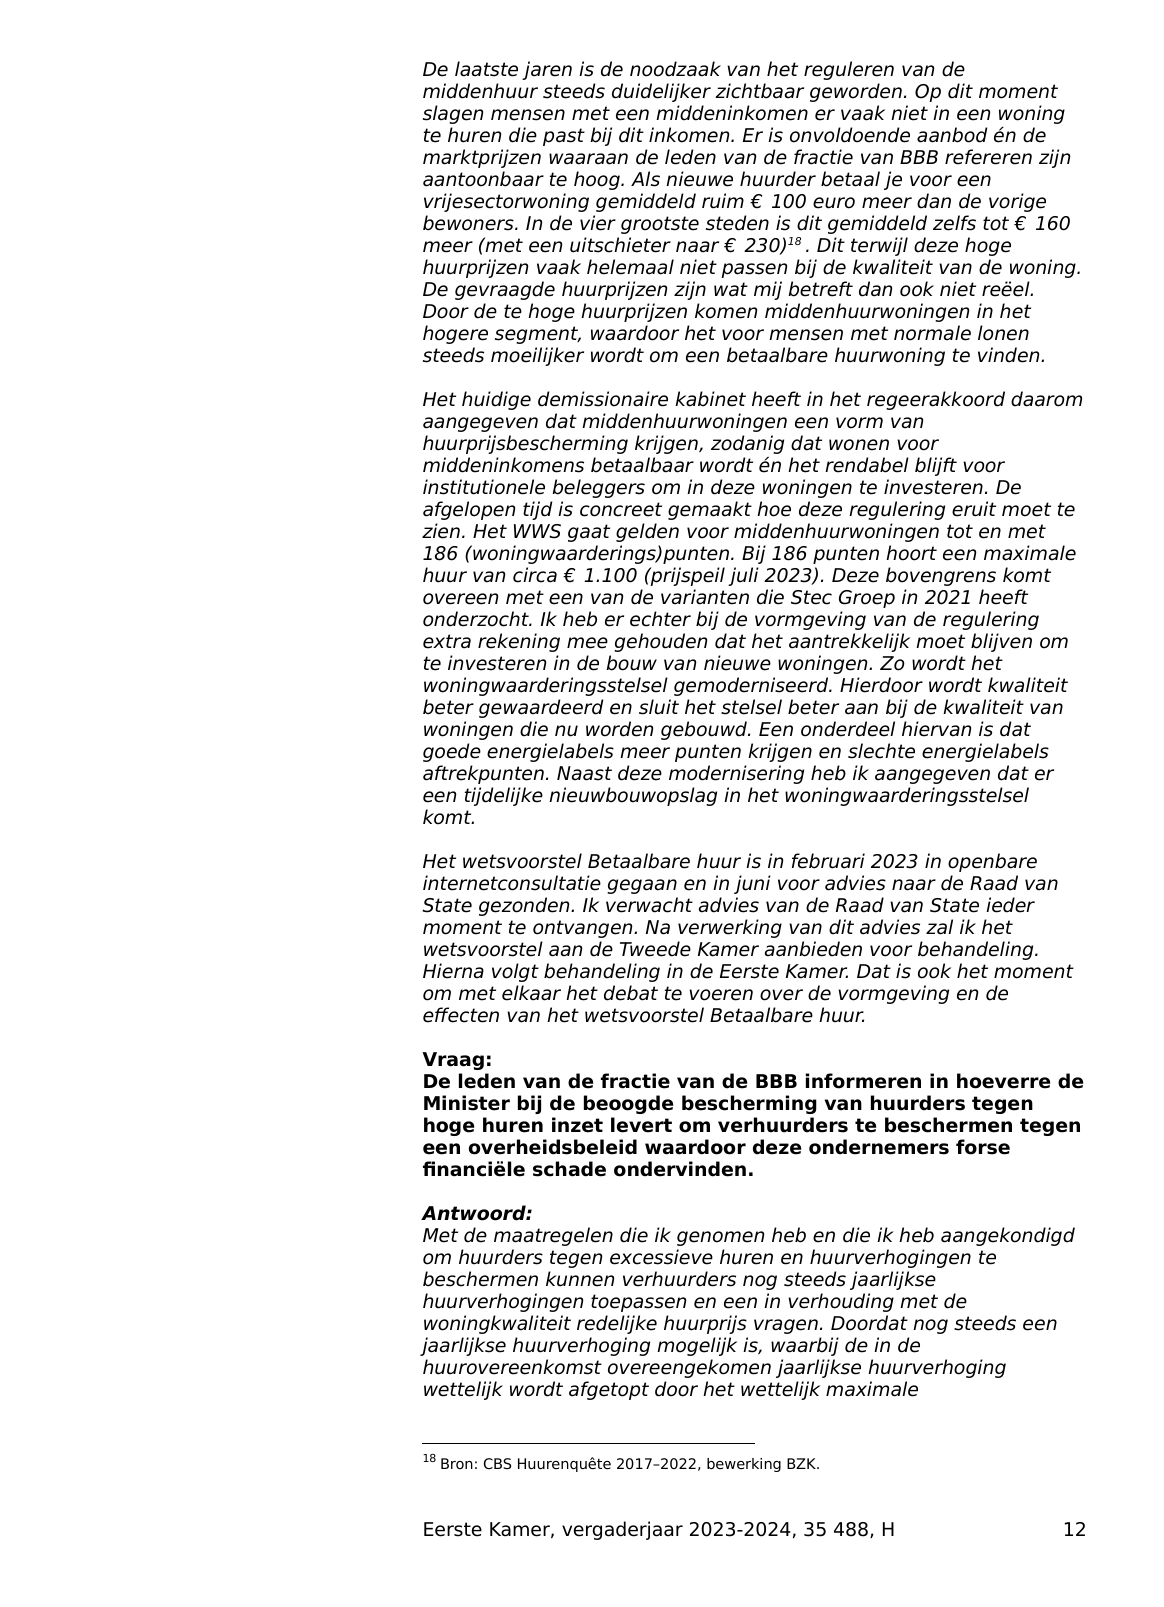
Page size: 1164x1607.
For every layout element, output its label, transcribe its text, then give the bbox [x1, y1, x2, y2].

text De laatste jaren is de noodzaak van het reguleren van de middenhuur steeds duidelijker zichtbaar geworden. Op dit moment slagen mensen met een middeninkomen er vaak niet in een woning te huren die past bij dit inkomen. Er is onvoldoende aanbod én de marktprijzen waaraan de leden van de fractie van BBB refereren zijn aantoonbaar te hoog. Als nieuwe huurder betaal je voor een vrijesectorwoning gemiddeld ruim € 100 euro meer dan de vorige bewoners. In de vier grootste steden is dit gemiddeld zelfs tot € 160 meer (met een uitschieter naar € 230). Dit terwijl deze hoge huurprijzen vaak helemaal niet passen bij de kwaliteit van de woning. De gevraagde huurprijzen zijn wat mij betreft dan ook niet reëel. Door de te hoge huurprijzen komen middenhuurwoningen in het hogere segment, waardoor het voor mensen met normale lonen steeds moeilijker wordt om een betaalbare huurwoning te vinden. [422, 59, 1087, 367]
text Het huidige demissionaire kabinet heeft in het regeerakkoord daarom aangegeven dat middenhuurwoningen een vorm van huurprijsbescherming krijgen, zodanig dat wonen voor middeninkomens betaalbaar wordt én het rendabel blijft voor institutionele beleggers om in deze woningen te investeren. De afgelopen tijd is concreet gemaakt hoe deze regulering eruit moet te zien. Het WWS gaat gelden voor middenhuurwoningen tot en met 186 (woningwaarderings)punten. Bij 186 punten hoort een maximale huur van circa € 1.100 (prijspeil juli 2023). Deze bovengrens komt overeen met een van de varianten die Stec Groep in 2021 heeft onderzocht. Ik heb er echter bij de vormgeving van de regulering extra rekening mee gehouden dat het aantrekkelijk moet blijven om te investeren in de bouw van nieuwe woningen. Zo wordt het woningwaarderingsstelsel gemoderniseerd. Hierdoor wordt kwaliteit beter gewaardeerd en sluit het stelsel beter aan bij de kwaliteit van woningen die nu worden gebouwd. Een onderdeel hiervan is dat goede energielabels meer punten krijgen en slechte energielabels aftrekpunten. Naast deze modernisering heb ik aangegeven dat er een tijdelijke nieuwbouwopslag in het woningwaarderingsstelsel komt. [422, 389, 1087, 828]
text Antwoord: [422, 1203, 1087, 1225]
text De leden van de fractie van de BBB informeren in hoeverre de Minister bij de beoogde bescherming van huurders tegen hoge huren inzet levert om verhuurders te beschermen tegen een overheidsbeleid waardoor deze ondernemers forse financiële schade ondervinden. [422, 1071, 1087, 1181]
text Vraag: [422, 1049, 1087, 1071]
text Het wetsvoorstel Betaalbare huur is in februari 2023 in openbare internetconsultatie gegaan en in juni voor advies naar de Raad van State gezonden. Ik verwacht advies van de Raad van State ieder moment te ontvangen. Na verwerking van dit advies zal ik het wetsvoorstel aan de Tweede Kamer aanbieden voor behandeling. Hierna volgt behandeling in de Eerste Kamer. Dat is ook het moment om met elkaar het debat te voeren over de vormgeving en de effecten van het wetsvoorstel Betaalbare huur. [422, 851, 1087, 1027]
text Bron: CBS Huurenquête 2017–2022, bewerking BZK. [422, 1452, 1087, 1474]
text Met de maatregelen die ik genomen heb en die ik heb aangekondigd om huurders tegen excessieve huren en huurverhogingen te beschermen kunnen verhuurders nog steeds jaarlijkse huurverhogingen toepassen en een in verhouding met de woningkwaliteit redelijke huurprijs vragen. Doordat nog steeds een jaarlijkse huurverhoging mogelijk is, waarbij de in de huurovereenkomst overeengekomen jaarlijkse huurverhoging wettelijk wordt afgetopt door het wettelijk maximale [422, 1225, 1087, 1401]
